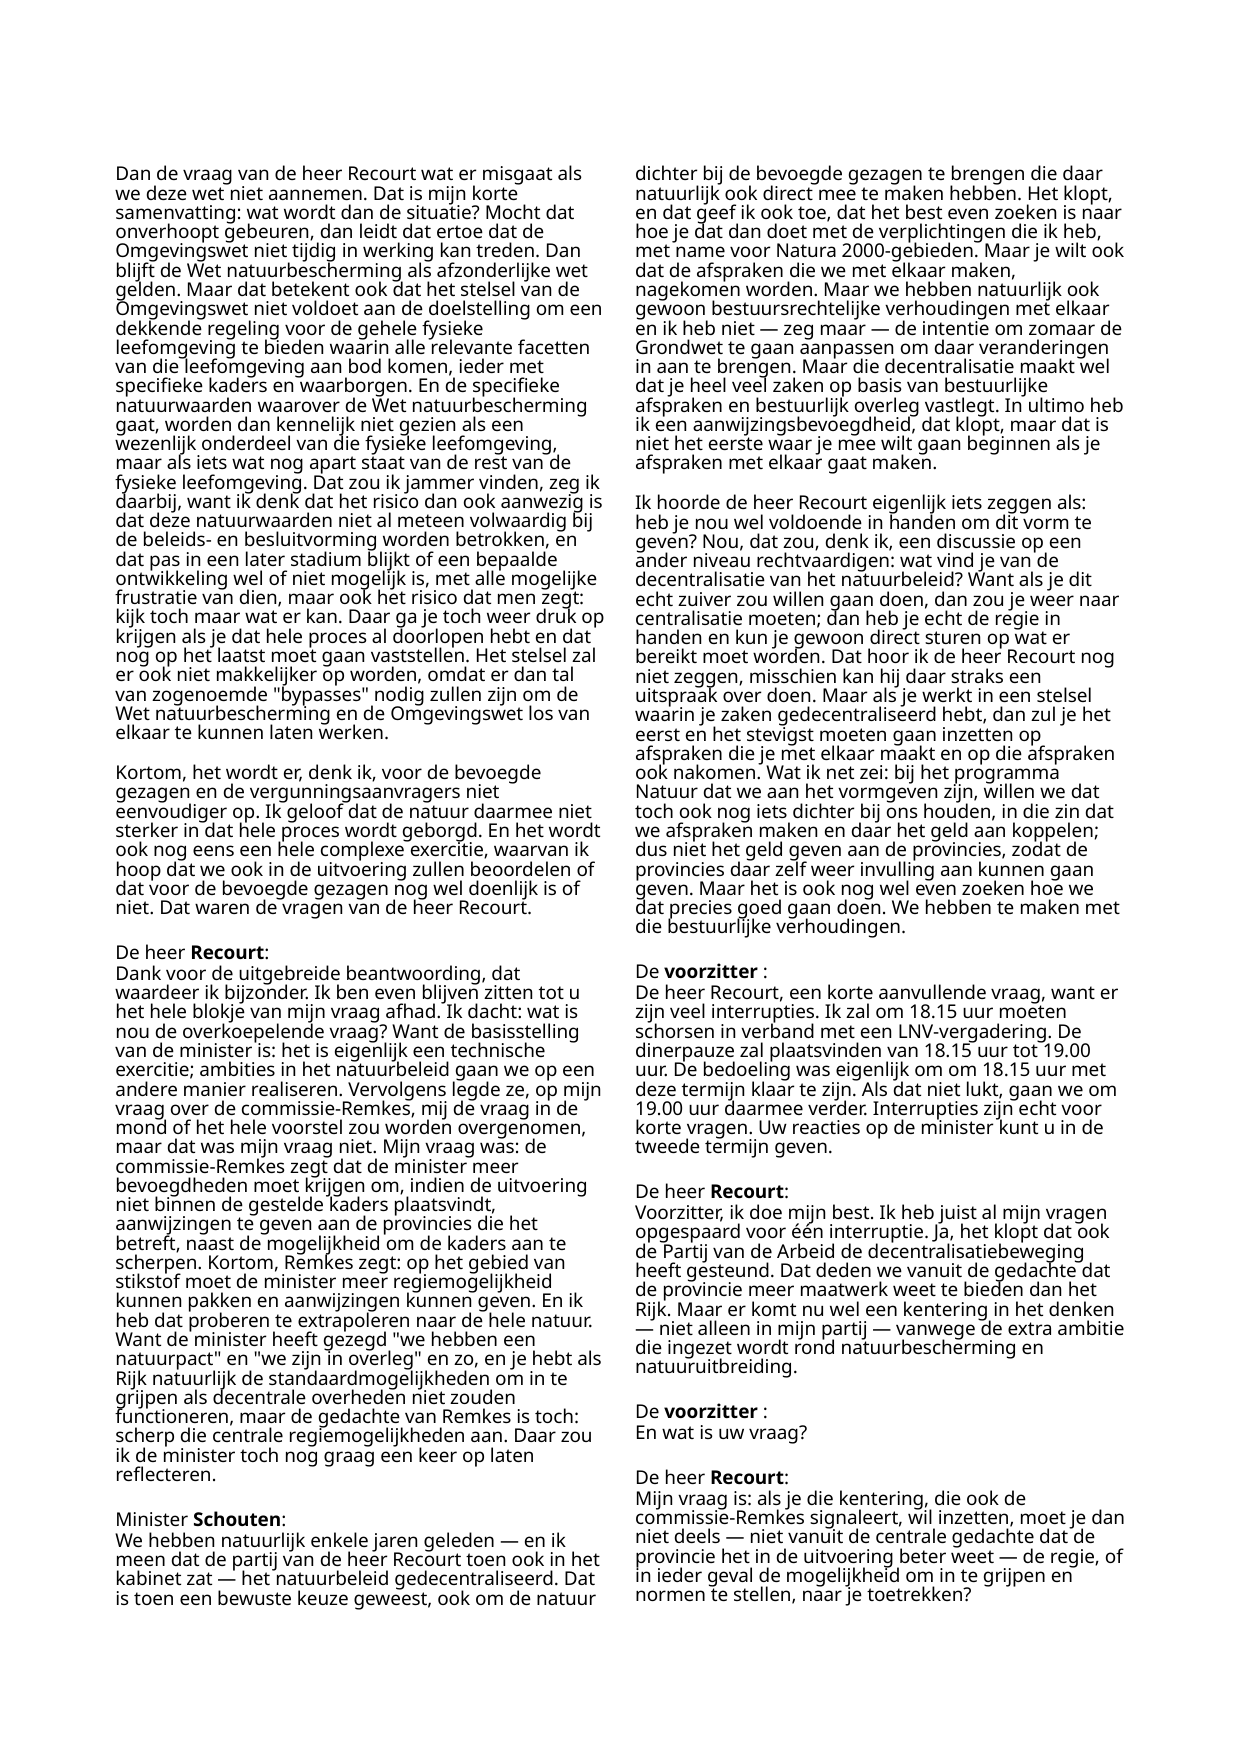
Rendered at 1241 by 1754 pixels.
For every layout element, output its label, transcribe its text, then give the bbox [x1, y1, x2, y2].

text De heer Recourt: [115, 939, 605, 965]
text Mijn vraag is: als je die kentering, die ook de commissie-Remkes signaleert, wil inzetten, moet je dan niet deels — niet vanuit de centrale gedachte dat de provincie het in de uitvoering beter weet — de regie, of in ieder geval de mogelijkheid om in te grijpen en normen te stellen, naar je toetrekken? [635, 1490, 1125, 1606]
text Voorzitter, ik doe mijn best. Ik heb juist al mijn vragen opgespaard voor één interruptie. Ja, het klopt dat ook de Partij van de Arbeid de decentralisatiebeweging heeft gesteund. Dat deden we vanuit de gedachte dat de provincie meer maatwerk weet te bieden dan het Rijk. Maar er komt nu wel een kentering in het denken — niet alleen in mijn partij — vanwege de extra ambitie die ingezet wordt rond natuurbescherming en natuuruitbreiding. [635, 1204, 1125, 1378]
text Ik hoorde de heer Recourt eigenlijk iets zeggen als: heb je nou wel voldoende in handen om dit vorm te geven? Nou, dat zou, denk ik, een discussie op een ander niveau rechtvaardigen: wat vind je van de decentralisatie van het natuurbeleid? Want als je dit echt zuiver zou willen gaan doen, dan zou je weer naar centralisatie moeten; dan heb je echt de regie in handen en kun je gewoon direct sturen op wat er bereikt moet worden. Dat hoor ik de heer Recourt nog niet zeggen, misschien kan hij daar straks een uitspraak over doen. Maar als je werkt in een stelsel waarin je zaken gedecentraliseerd hebt, dan zul je het eerst en het stevigst moeten gaan inzetten op afspraken die je met elkaar maakt en op die afspraken ook nakomen. Wat ik net zei: bij het programma Natuur dat we aan het vormgeven zijn, willen we dat toch ook nog iets dichter bij ons houden, in die zin dat we afspraken maken en daar het geld aan koppelen; dus niet het geld geven aan de provincies, zodat de provincies daar zelf weer invulling aan kunnen gaan geven. Maar het is ook nog wel even zoeken hoe we dat precies goed gaan doen. We hebben te maken met die bestuurlijke verhoudingen. [635, 494, 1125, 938]
text Dank voor de uitgebreide beantwoording, dat waardeer ik bijzonder. Ik ben even blijven zitten tot u het hele blokje van mijn vraag afhad. Ik dacht: wat is nou de overkoepelende vraag? Want de basisstelling van de minister is: het is eigenlijk een technische exercitie; ambities in het natuurbeleid gaan we op een andere manier realiseren. Vervolgens legde ze, op mijn vraag over de commissie-Remkes, mij de vraag in de mond of het hele voorstel zou worden overgenomen, maar dat was mijn vraag niet. Mijn vraag was: de commissie-Remkes zegt dat de minister meer bevoegdheden moet krijgen om, indien de uitvoering niet binnen de gestelde kaders plaatsvindt, aanwijzingen te geven aan de provincies die het betreft, naast de mogelijkheid om de kaders aan te scherpen. Kortom, Remkes zegt: op het gebied van stikstof moet de minister meer regiemogelijkheid kunnen pakken en aanwijzingen kunnen geven. En ik heb dat proberen te extrapoleren naar de hele natuur. Want de minister heeft gezegd "we hebben een natuurpact" en "we zijn in overleg" en zo, en je hebt als Rijk natuurlijk de standaardmogelijkheden om in te grijpen als decentrale overheden niet zouden functioneren, maar de gedachte van Remkes is toch: scherp die centrale regiemogelijkheden aan. Daar zou ik de minister toch nog graag een keer op laten reflecteren. [115, 965, 605, 1485]
text We hebben natuurlijk enkele jaren geleden — en ik meen dat de partij van de heer Recourt toen ook in het kabinet zat — het natuurbeleid gedecentraliseerd. Dat is toen een bewuste keuze geweest, ook om de natuur [115, 1532, 605, 1609]
text Minister Schouten: [115, 1506, 605, 1532]
text De voorzitter : [635, 958, 1125, 984]
text De voorzitter : [635, 1398, 1125, 1424]
text En wat is uw vraag? [635, 1424, 1125, 1443]
text De heer Recourt: [635, 1464, 1125, 1490]
text De heer Recourt, een korte aanvullende vraag, want er zijn veel interrupties. Ik zal om 18.15 uur moeten schorsen in verband met een LNV-vergadering. De dinerpauze zal plaatsvinden van 18.15 uur tot 19.00 uur. De bedoeling was eigenlijk om om 18.15 uur met deze termijn klaar te zijn. Als dat niet lukt, gaan we om 19.00 uur daarmee verder. Interrupties zijn echt voor korte vragen. Uw reacties op de minister kunt u in de tweede termijn geven. [635, 984, 1125, 1158]
text Dan de vraag van de heer Recourt wat er misgaat als we deze wet niet aannemen. Dat is mijn korte samenvatting: wat wordt dan de situatie? Mocht dat onverhoopt gebeuren, dan leidt dat ertoe dat de Omgevingswet niet tijdig in werking kan treden. Dan blijft de Wet natuurbescherming als afzonderlijke wet gelden. Maar dat betekent ook dat het stelsel van de Omgevingswet niet voldoet aan de doelstelling om een dekkende regeling voor de gehele fysieke leefomgeving te bieden waarin alle relevante facetten van die leefomgeving aan bod komen, ieder met specifieke kaders en waarborgen. En de specifieke natuurwaarden waarover de Wet natuurbescherming gaat, worden dan kennelijk niet gezien als een wezenlijk onderdeel van die fysieke leefomgeving, maar als iets wat nog apart staat van de rest van de fysieke leefomgeving. Dat zou ik jammer vinden, zeg ik daarbij, want ik denk dat het risico dan ook aanwezig is dat deze natuurwaarden niet al meteen volwaardig bij de beleids- en besluitvorming worden betrokken, en dat pas in een later stadium blijkt of een bepaalde ontwikkeling wel of niet mogelijk is, met alle mogelijke frustratie van dien, maar ook het risico dat men zegt: kijk toch maar wat er kan. Daar ga je toch weer druk op krijgen als je dat hele proces al doorlopen hebt en dat nog op het laatst moet gaan vaststellen. Het stelsel zal er ook niet makkelijker op worden, omdat er dan tal van zogenoemde "bypasses" nodig zullen zijn om de Wet natuurbescherming en de Omgevingswet los van elkaar te kunnen laten werken. [115, 165, 605, 743]
text De heer Recourt: [635, 1178, 1125, 1204]
text Kortom, het wordt er, denk ik, voor de bevoegde gezagen en de vergunningsaanvragers niet eenvoudiger op. Ik geloof dat de natuur daarmee niet sterker in dat hele proces wordt geborgd. En het wordt ook nog eens een hele complexe exercitie, waarvan ik hoop dat we ook in de uitvoering zullen beoordelen of dat voor de bevoegde gezagen nog wel doenlijk is of niet. Dat waren de vragen van de heer Recourt. [115, 764, 605, 918]
text dichter bij de bevoegde gezagen te brengen die daar natuurlijk ook direct mee te maken hebben. Het klopt, en dat geef ik ook toe, dat het best even zoeken is naar hoe je dat dan doet met de verplichtingen die ik heb, met name voor Natura 2000-gebieden. Maar je wilt ook dat de afspraken die we met elkaar maken, nagekomen worden. Maar we hebben natuurlijk ook gewoon bestuursrechtelijke verhoudingen met elkaar en ik heb niet — zeg maar — de intentie om zomaar de Grondwet te gaan aanpassen om daar veranderingen in aan te brengen. Maar die decentralisatie maakt wel dat je heel veel zaken op basis van bestuurlijke afspraken en bestuurlijk overleg vastlegt. In ultimo heb ik een aanwijzingsbevoegdheid, dat klopt, maar dat is niet het eerste waar je mee wilt gaan beginnen als je afspraken met elkaar gaat maken. [635, 165, 1125, 474]
